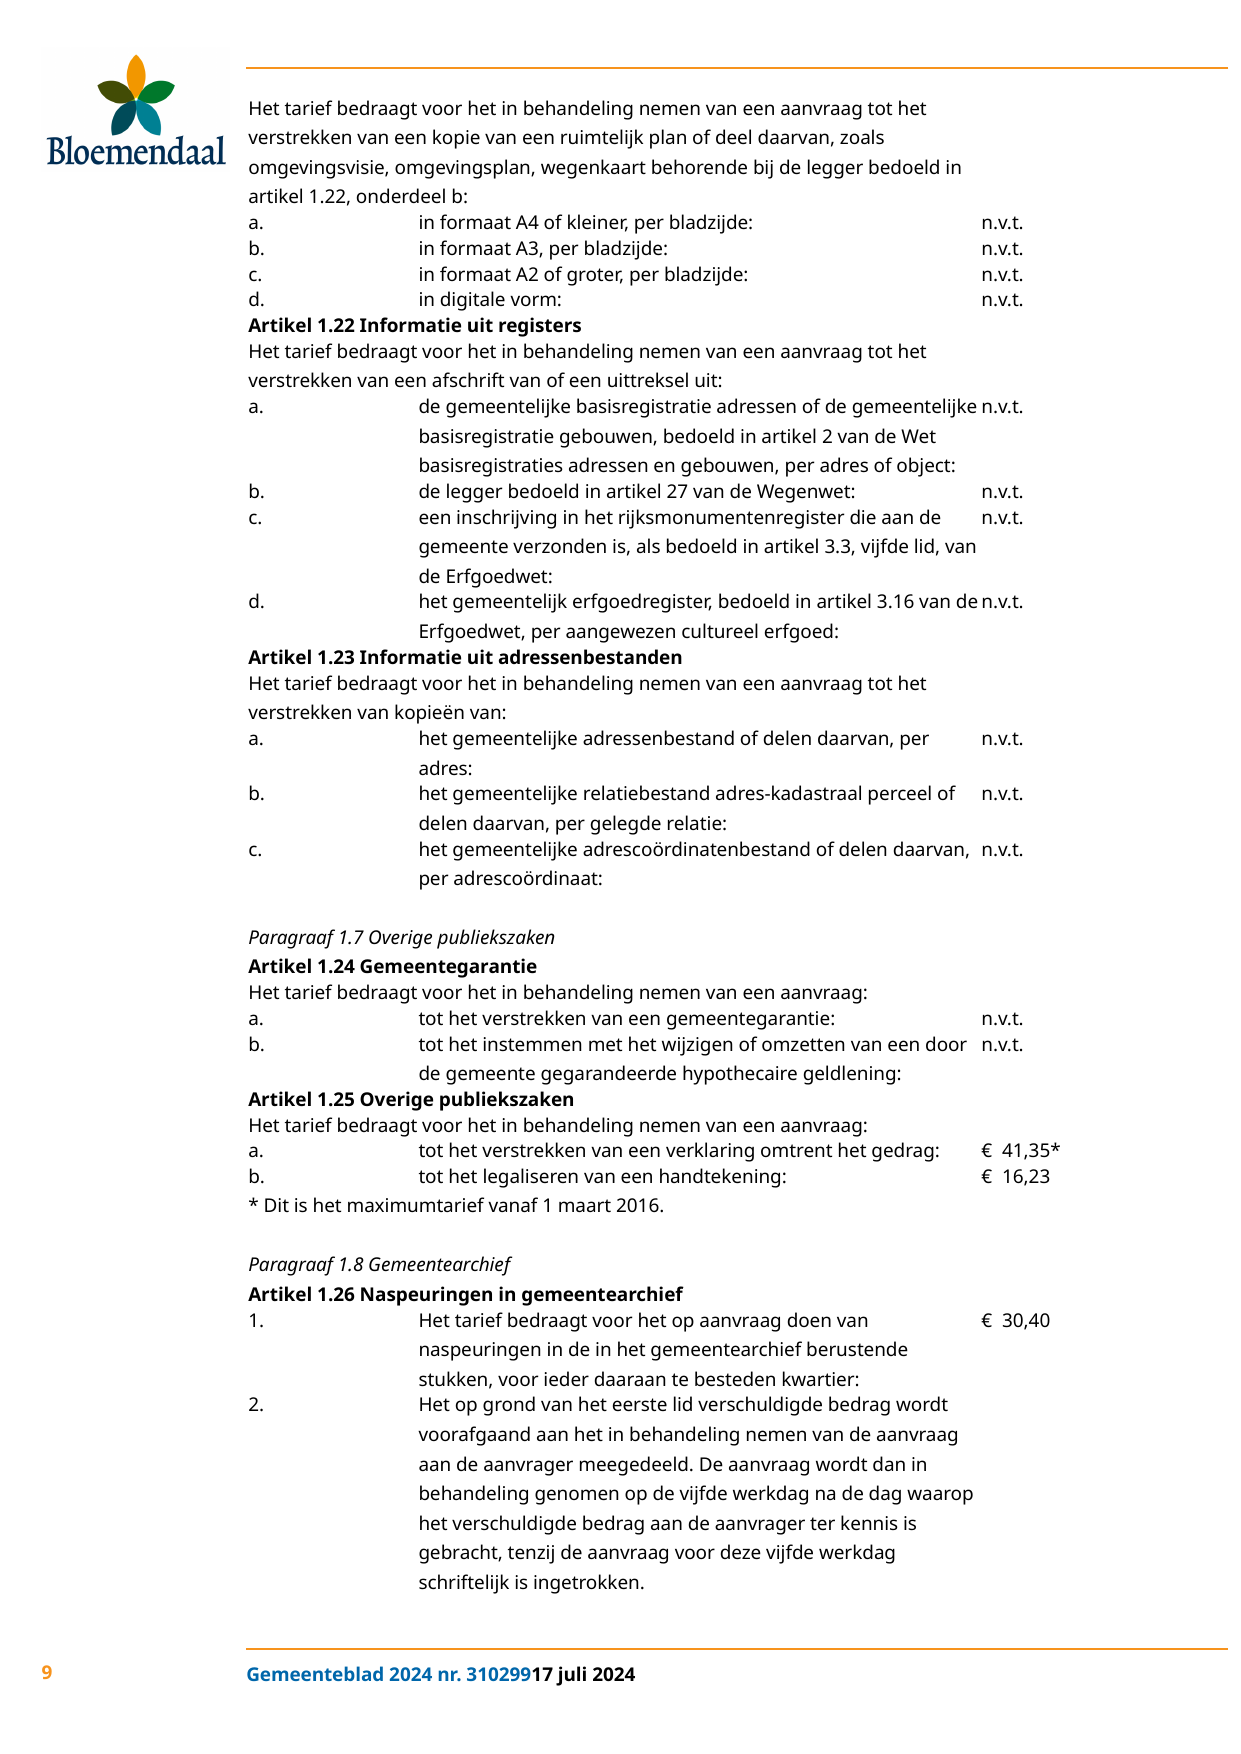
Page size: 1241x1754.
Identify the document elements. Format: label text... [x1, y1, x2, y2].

table_cell n.v.t. [981, 478, 1152, 504]
table_cell b. [248, 780, 418, 836]
table_cell a. [248, 393, 418, 478]
table_cell n.v.t. [981, 504, 1152, 589]
table_cell tot het verstrekken van een verklaring omtrent het gedrag: [418, 1138, 981, 1163]
table_header Artikel 1.24 Gemeentegarantie [248, 954, 981, 979]
table_cell a. [248, 1005, 418, 1031]
table_cell Artikel 1.22 Informatie uit registers [248, 312, 981, 338]
table_cell Artikel 1.25 Overige publiekszaken [248, 1086, 981, 1112]
table_cell tot het instemmen met het wijzigen of omzetten van een door de gemeente gegarandeerde hypothecaire geldlening: [418, 1031, 981, 1086]
table_cell b. [248, 1031, 418, 1086]
table_cell € 16,23 [981, 1163, 1152, 1189]
table_header [981, 1281, 1152, 1307]
table_cell [981, 1392, 1152, 1595]
table_cell de gemeentelijke basisregistratie adressen of de gemeentelijke basisregistratie gebouwen, bedoeld in artikel 2 van de Wet basisregistraties adressen en gebouwen, per adres of object: [418, 393, 981, 478]
text * Dit is het maximumtarief vanaf 1 maart 2016. [248, 1192, 1152, 1218]
table_cell tot het verstrekken van een gemeentegarantie: [418, 1005, 981, 1031]
table_cell [981, 644, 1152, 670]
table_cell c. [248, 261, 418, 286]
table_cell a. [248, 209, 418, 235]
table_cell het gemeentelijke adressenbestand of delen daarvan, per adres: [418, 725, 981, 780]
table_cell c. [248, 504, 418, 589]
table_cell b. [248, 478, 418, 504]
table_cell n.v.t. [981, 393, 1152, 478]
table_cell n.v.t. [981, 725, 1152, 780]
text Paragraaf 1.7 Overige publiekszaken [248, 924, 1152, 949]
table_cell tot het legaliseren van een handtekening: [418, 1163, 981, 1189]
table_cell Het tarief bedraagt voor het op aanvraag doen van naspeuringen in de in het gemeentearchief berustende stukken, voor ieder daaraan te besteden kwartier: [418, 1307, 981, 1392]
table_header [981, 954, 1152, 979]
table_cell a. [248, 725, 418, 780]
table_cell n.v.t. [981, 286, 1152, 312]
table_cell het gemeentelijke relatiebestand adres-kadastraal perceel of delen daarvan, per gelegde relatie: [418, 780, 981, 836]
table_cell in formaat A4 of kleiner, per bladzijde: [418, 209, 981, 235]
picture [41, 47, 231, 172]
table_cell € 30,40 [981, 1307, 1152, 1392]
table_cell d. [248, 286, 418, 312]
table_cell in digitale vorm: [418, 286, 981, 312]
table_cell de legger bedoeld in artikel 27 van de Wegenwet: [418, 478, 981, 504]
table_cell € 41,35* [981, 1138, 1152, 1163]
table_cell 2. [248, 1392, 418, 1595]
table_cell Het tarief bedraagt voor het in behandeling nemen van een aanvraag: [248, 979, 981, 1005]
table_cell n.v.t. [981, 209, 1152, 235]
table_cell [981, 338, 1152, 393]
table_cell [981, 1112, 1152, 1137]
table_cell in formaat A2 of groter, per bladzijde: [418, 261, 981, 286]
table_cell in formaat A3, per bladzijde: [418, 235, 981, 261]
table_cell d. [248, 589, 418, 644]
table_cell het gemeentelijke adrescoördinatenbestand of delen daarvan, per adrescoördinaat: [418, 836, 981, 891]
table_cell n.v.t. [981, 235, 1152, 261]
table_cell Artikel 1.23 Informatie uit adressenbestanden [248, 644, 981, 670]
table_cell n.v.t. [981, 261, 1152, 286]
table_header Artikel 1.26 Naspeuringen in gemeentearchief [248, 1281, 981, 1307]
table_cell c. [248, 836, 418, 891]
table_cell b. [248, 235, 418, 261]
table_cell het gemeentelijk erfgoedregister, bedoeld in artikel 3.16 van de Erfgoedwet, per aangewezen cultureel erfgoed: [418, 589, 981, 644]
table_cell [981, 670, 1152, 725]
table_cell n.v.t. [981, 836, 1152, 891]
table_cell n.v.t. [981, 1005, 1152, 1031]
table_cell [981, 979, 1152, 1005]
table_cell n.v.t. [981, 1031, 1152, 1086]
table_cell [981, 1086, 1152, 1112]
table_cell [981, 95, 1152, 209]
text Paragraaf 1.8 Gemeentearchief [248, 1251, 1152, 1277]
table_cell Het tarief bedraagt voor het in behandeling nemen van een aanvraag tot het verstrekken van een kopie van een ruimtelijk plan of deel daarvan, zoals omgevingsvisie, omgevingsplan, wegenkaart behorende bij de legger bedoeld in artikel 1.22, onderdeel b: [248, 95, 981, 209]
table_cell Het op grond van het eerste lid verschuldigde bedrag wordt voorafgaand aan het in behandeling nemen van de aanvraag aan de aanvrager meegedeeld. De aanvraag wordt dan in behandeling genomen op de vijfde werkdag na de dag waarop het verschuldigde bedrag aan de aanvrager ter kennis is gebracht, tenzij de aanvraag voor deze vijfde werkdag schriftelijk is ingetrokken. [418, 1392, 981, 1595]
table_cell Het tarief bedraagt voor het in behandeling nemen van een aanvraag: [248, 1112, 981, 1137]
table_cell Het tarief bedraagt voor het in behandeling nemen van een aanvraag tot het verstrekken van kopieën van: [248, 670, 981, 725]
table_cell 1. [248, 1307, 418, 1392]
table_cell een inschrijving in het rijksmonumentenregister die aan de gemeente verzonden is, als bedoeld in artikel 3.3, vijfde lid, van de Erfgoedwet: [418, 504, 981, 589]
table_cell [981, 312, 1152, 338]
table_cell b. [248, 1163, 418, 1189]
table_cell n.v.t. [981, 589, 1152, 644]
table_cell a. [248, 1138, 418, 1163]
table_cell Het tarief bedraagt voor het in behandeling nemen van een aanvraag tot het verstrekken van een afschrift van of een uittreksel uit: [248, 338, 981, 393]
table_cell n.v.t. [981, 780, 1152, 836]
